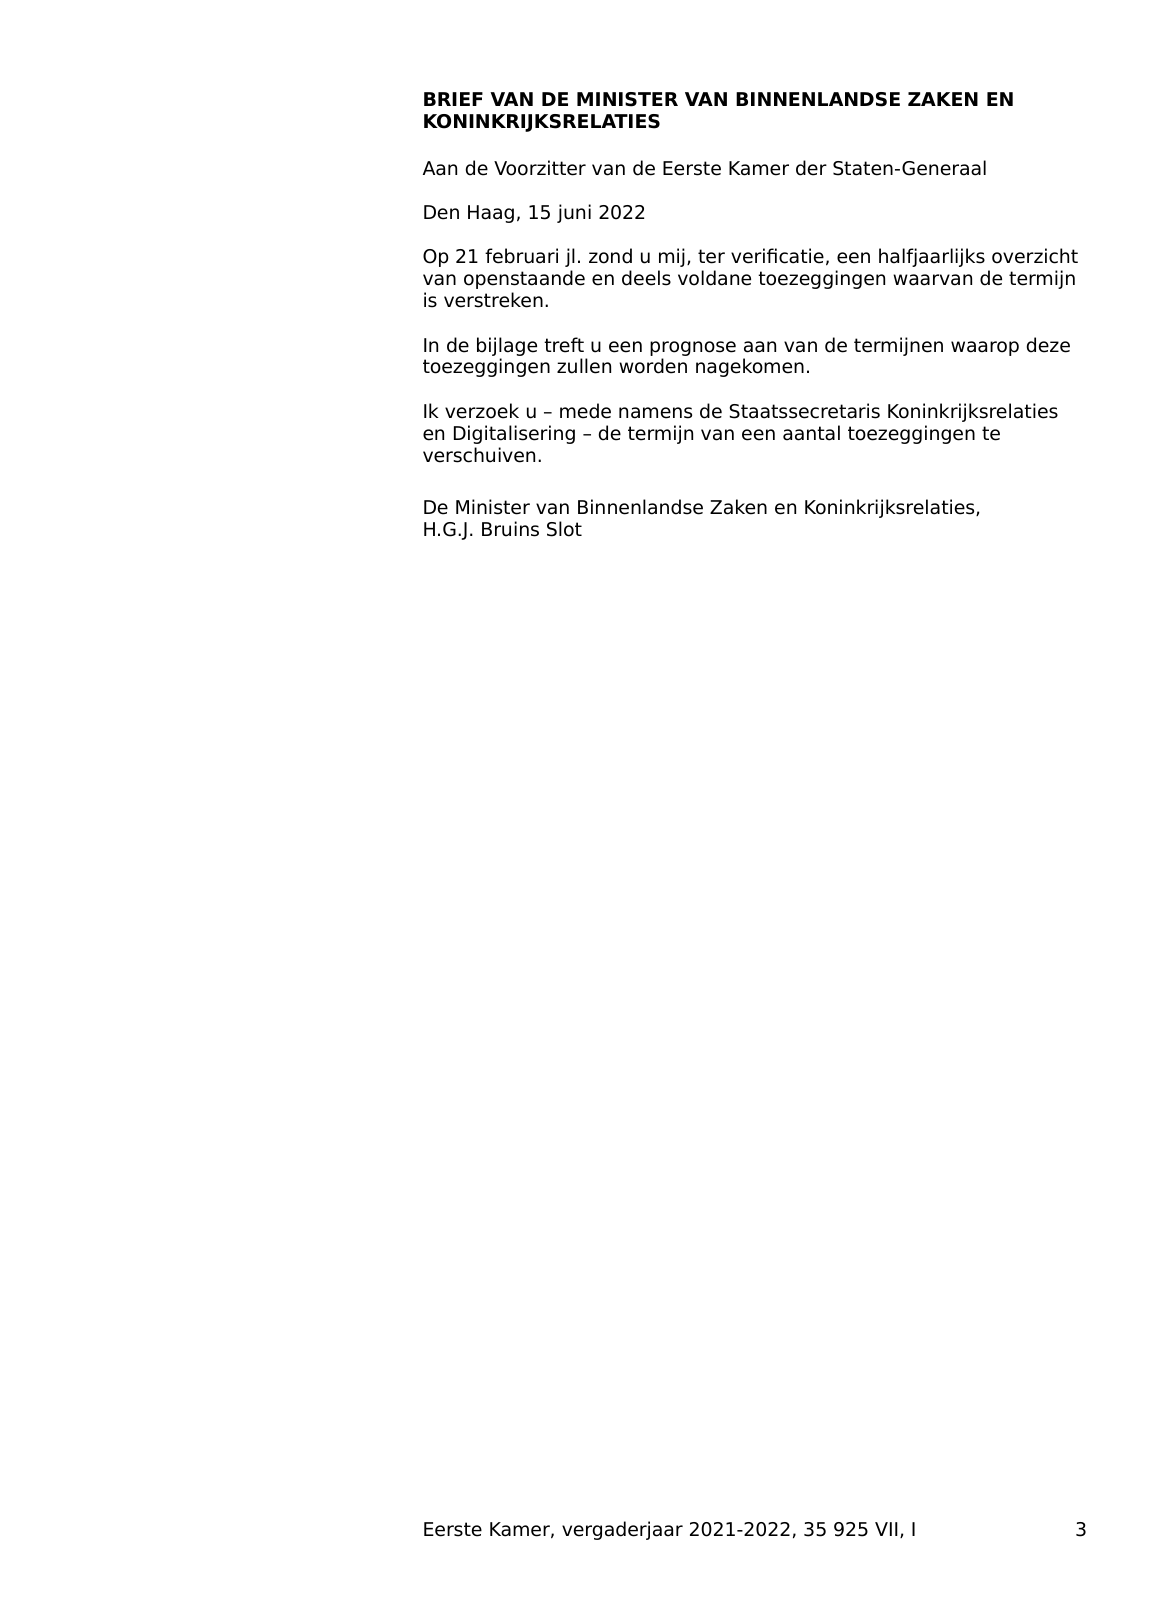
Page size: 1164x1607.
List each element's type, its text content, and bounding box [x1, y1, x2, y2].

text Den Haag, 15 juni 2022 [422, 202, 1087, 224]
text In de bijlage treft u een prognose aan van de termijnen waarop deze toezeggingen zullen worden nagekomen. [422, 334, 1087, 378]
text Ik verzoek u – mede namens de Staatssecretaris Koninkrijksrelaties en Digitalisering – de termijn van een aantal toezeggingen te verschuiven. [422, 401, 1087, 467]
text Op 21 februari jl. zond u mij, ter verificatie, een halfjaarlijks overzicht van openstaande en deels voldane toezeggingen waarvan de termijn is verstreken. [422, 246, 1087, 312]
text Aan de Voorzitter van de Eerste Kamer der Staten-Generaal [422, 158, 1087, 180]
subtitle BRIEF VAN DE MINISTER VAN BINNENLANDSE ZAKEN EN KONINKRIJKSRELATIES [422, 89, 1087, 133]
text De Minister van Binnenlandse Zaken en Koninkrijksrelaties, H.G.J. Bruins Slot [422, 497, 1087, 541]
